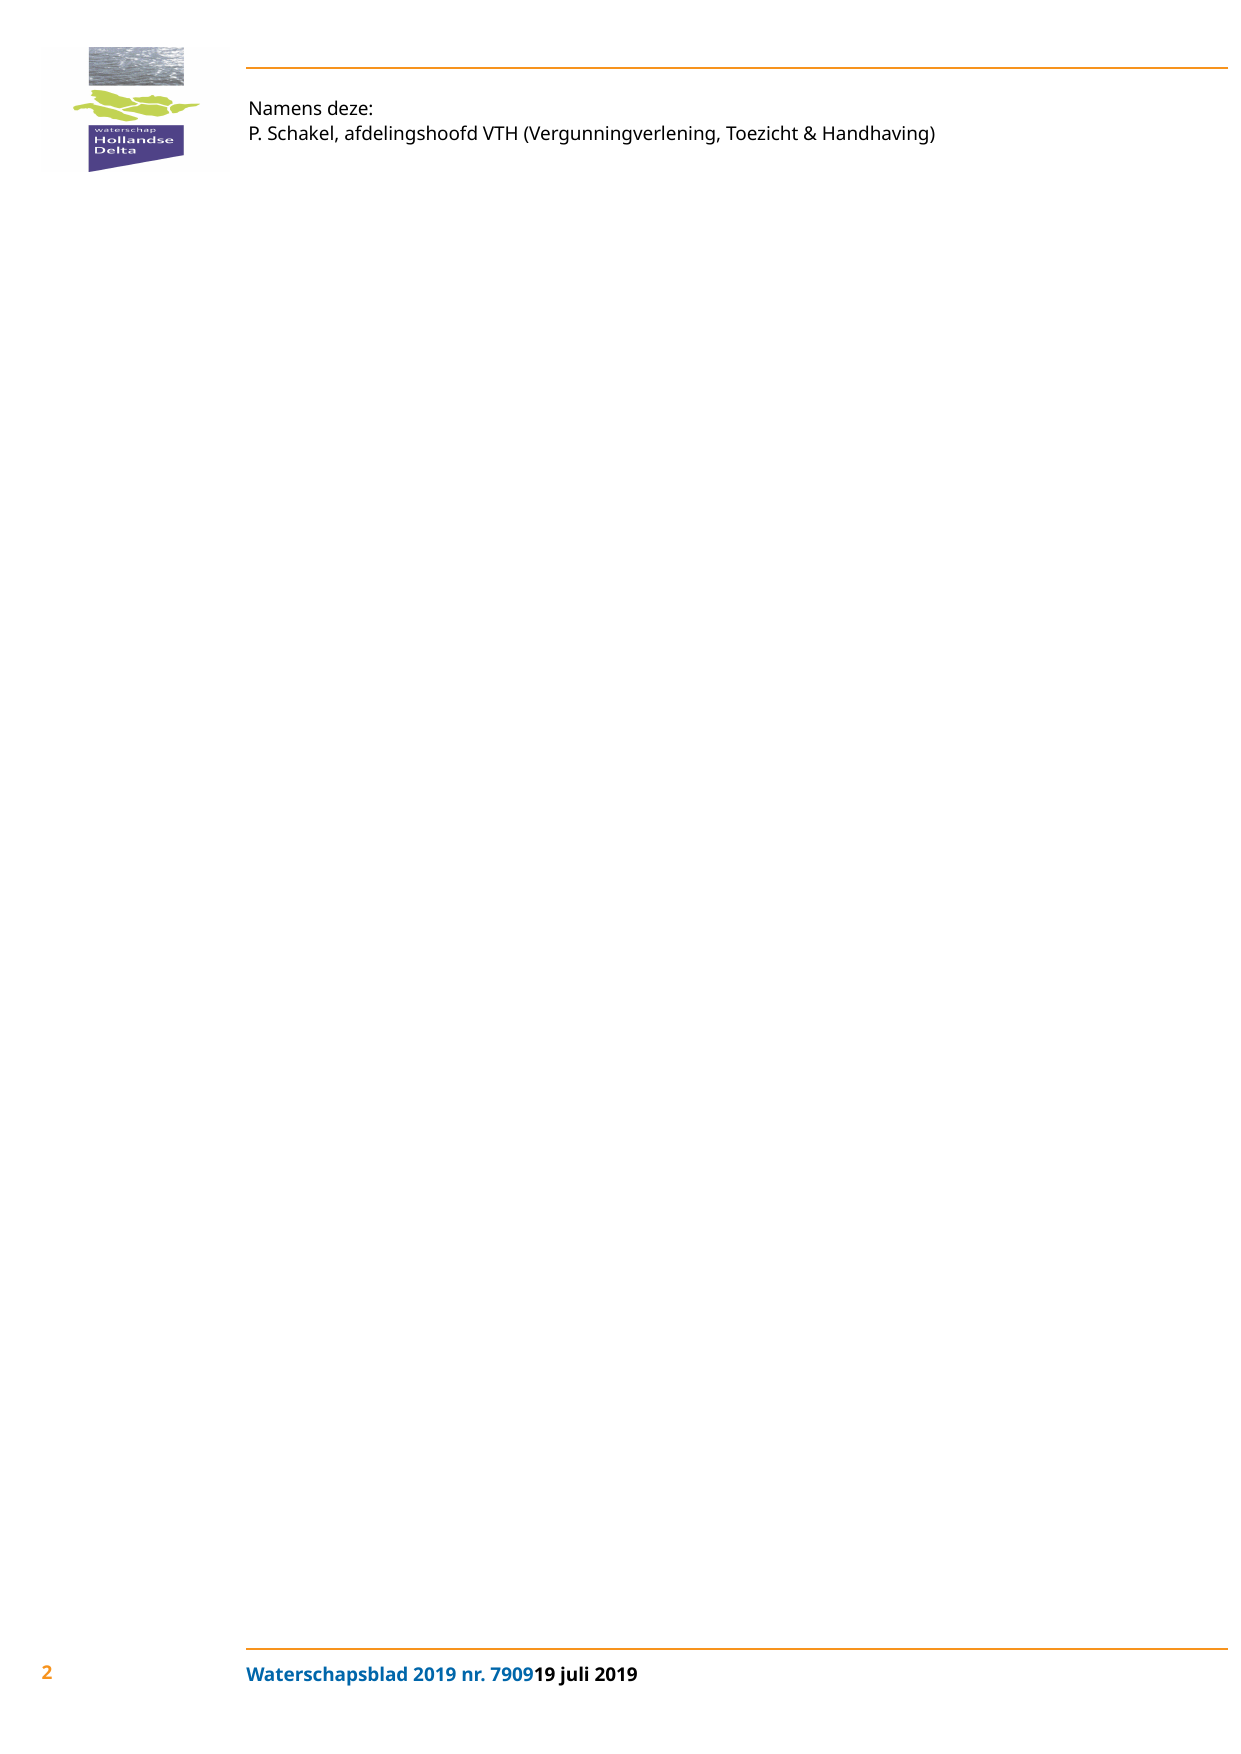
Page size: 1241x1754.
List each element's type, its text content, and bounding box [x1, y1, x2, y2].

text Namens deze: [248, 95, 1152, 121]
picture [41, 47, 231, 172]
text P. Schakel, afdelingshoofd VTH (Vergunningverlening, Toezicht & Handhaving) [248, 121, 1152, 146]
